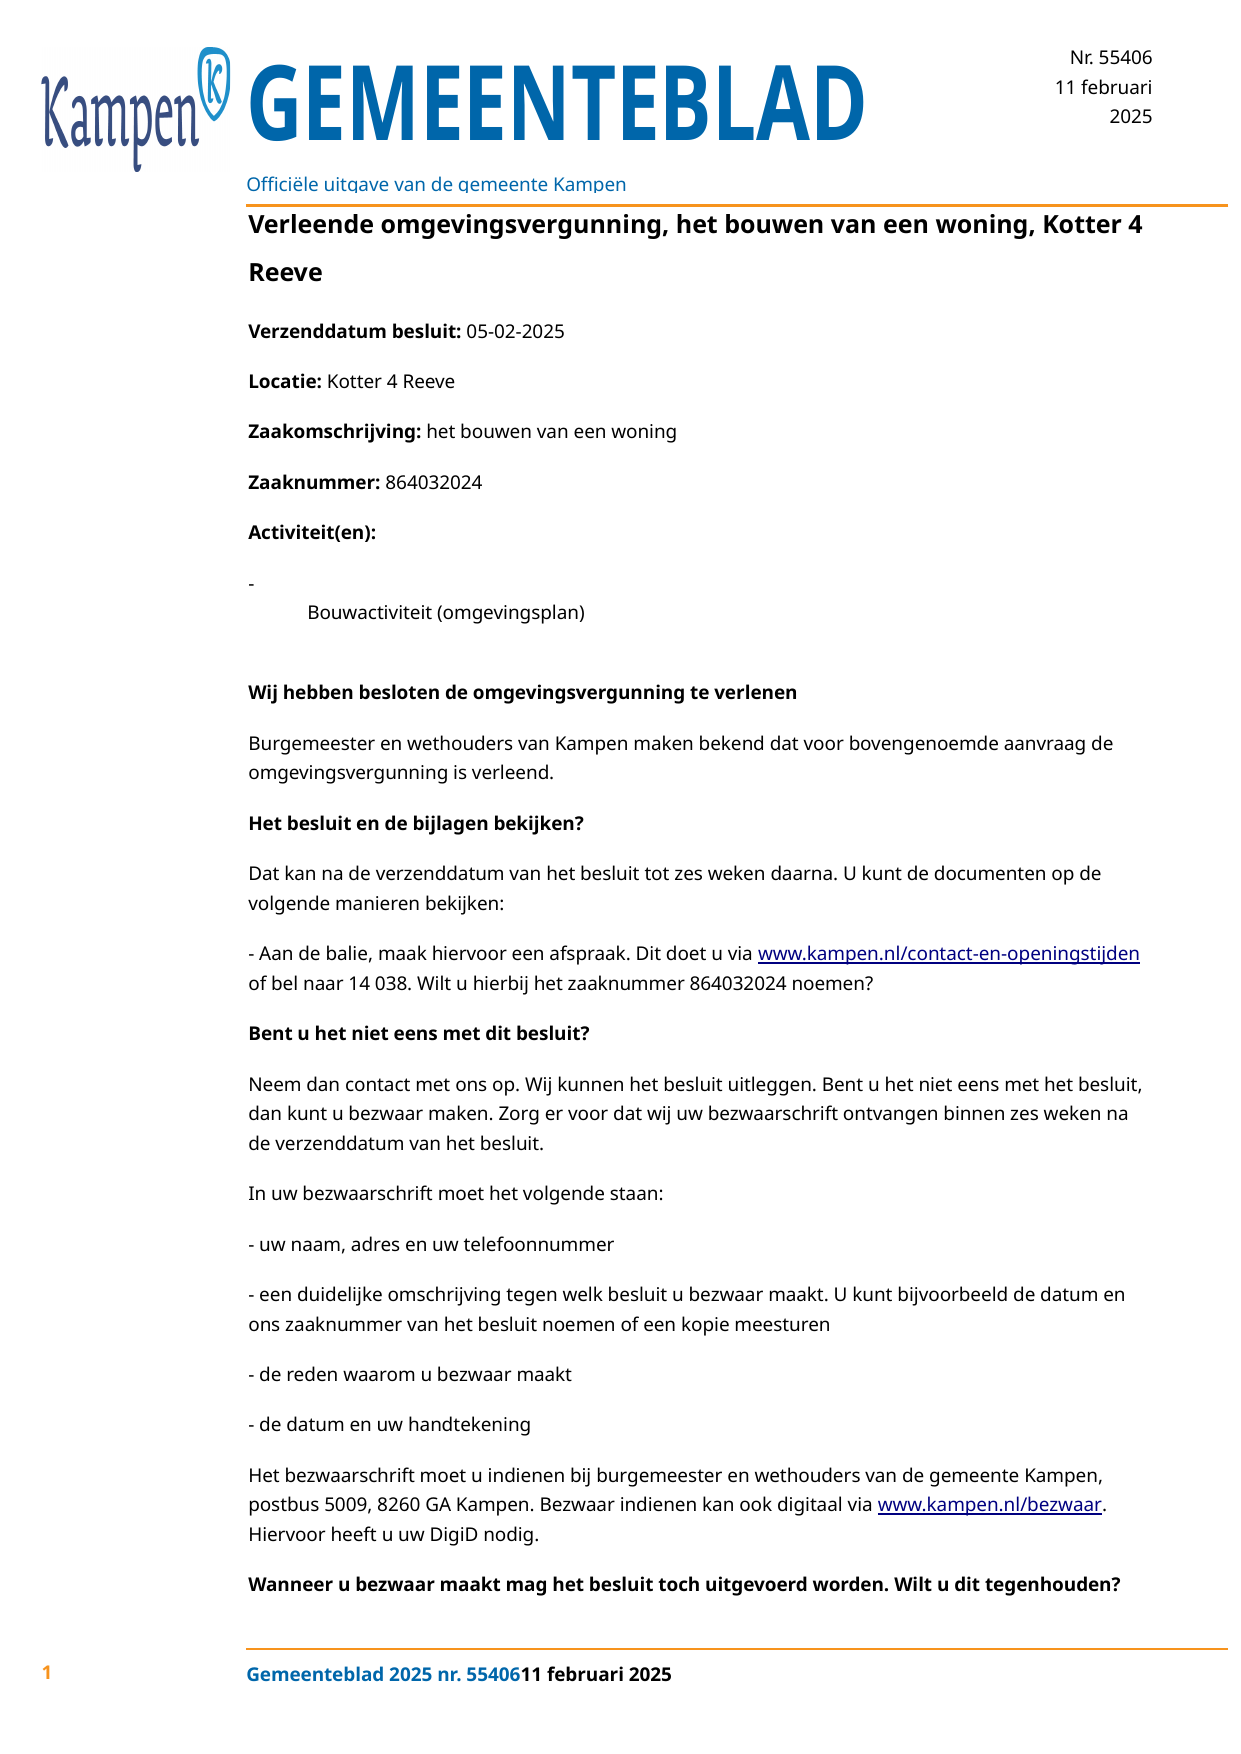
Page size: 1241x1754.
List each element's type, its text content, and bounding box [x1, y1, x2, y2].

text - uw naam, adres en uw telefoonnummer [248, 1231, 1152, 1257]
text Neem dan contact met ons op. Wij kunnen het besluit uitleggen. Bent u het niet eens met het besluit, dan kunt u bezwaar maken. Zorg er voor dat wij uw bezwaarschrift ontvangen binnen zes weken na de verzenddatum van het besluit. [248, 1071, 1152, 1156]
text - de reden waarom u bezwaar maakt [248, 1361, 1152, 1387]
text - een duidelijke omschrijving tegen welk besluit u bezwaar maakt. U kunt bijvoorbeeld de datum en ons zaaknummer van het besluit noemen of een kopie meesturen [248, 1281, 1152, 1337]
text Dat kan na de verzenddatum van het besluit tot zes weken daarna. U kunt de documenten op de volgende manieren bekijken: [248, 860, 1152, 916]
list Bouwactiviteit (omgevingsplan) [248, 599, 1152, 625]
text Wij hebben besloten de omgevingsvergunning te verlenen [248, 679, 1152, 705]
text Bent u het niet eens met dit besluit? [248, 1020, 1152, 1046]
text Het bezwaarschrift moet u indienen bij burgemeester en wethouders van de gemeente Kampen, postbus 5009, 8260 GA Kampen. Bezwaar indienen kan ook digitaal via www.kampen.nl/bezwaar. Hiervoor heeft u uw DigiD nodig. [248, 1462, 1152, 1547]
text Verleende omgevingsvergunning, het bouwen van een woning, Kotter 4 Reeve [248, 207, 1152, 288]
text - Aan de balie, maak hiervoor een afspraak. Dit doet u via www.kampen.nl/contact-en-openingstijden of bel naar 14 038. Wilt u hierbij het zaaknummer 864032024 noemen? [248, 940, 1152, 996]
text Het besluit en de bijlagen bekijken? [248, 810, 1152, 836]
text Locatie: Kotter 4 Reeve [248, 368, 1152, 394]
text - de datum en uw handtekening [248, 1412, 1152, 1437]
text Activiteit(en): [248, 519, 1152, 545]
picture [41, 47, 231, 172]
text Burgemeester en wethouders van Kampen maken bekend dat voor bovengenoemde aanvraag de omgevingsvergunning is verleend. [248, 730, 1152, 785]
text Zaakomschrijving: het bouwen van een woning [248, 419, 1152, 444]
text Verzenddatum besluit: 05-02-2025 [248, 318, 1152, 344]
text In uw bezwaarschrift moet het volgende staan: [248, 1180, 1152, 1206]
text Wanneer u bezwaar maakt mag het besluit toch uitgevoerd worden. Wilt u dit tegenhouden? [248, 1572, 1152, 1597]
text Zaaknummer: 864032024 [248, 469, 1152, 495]
